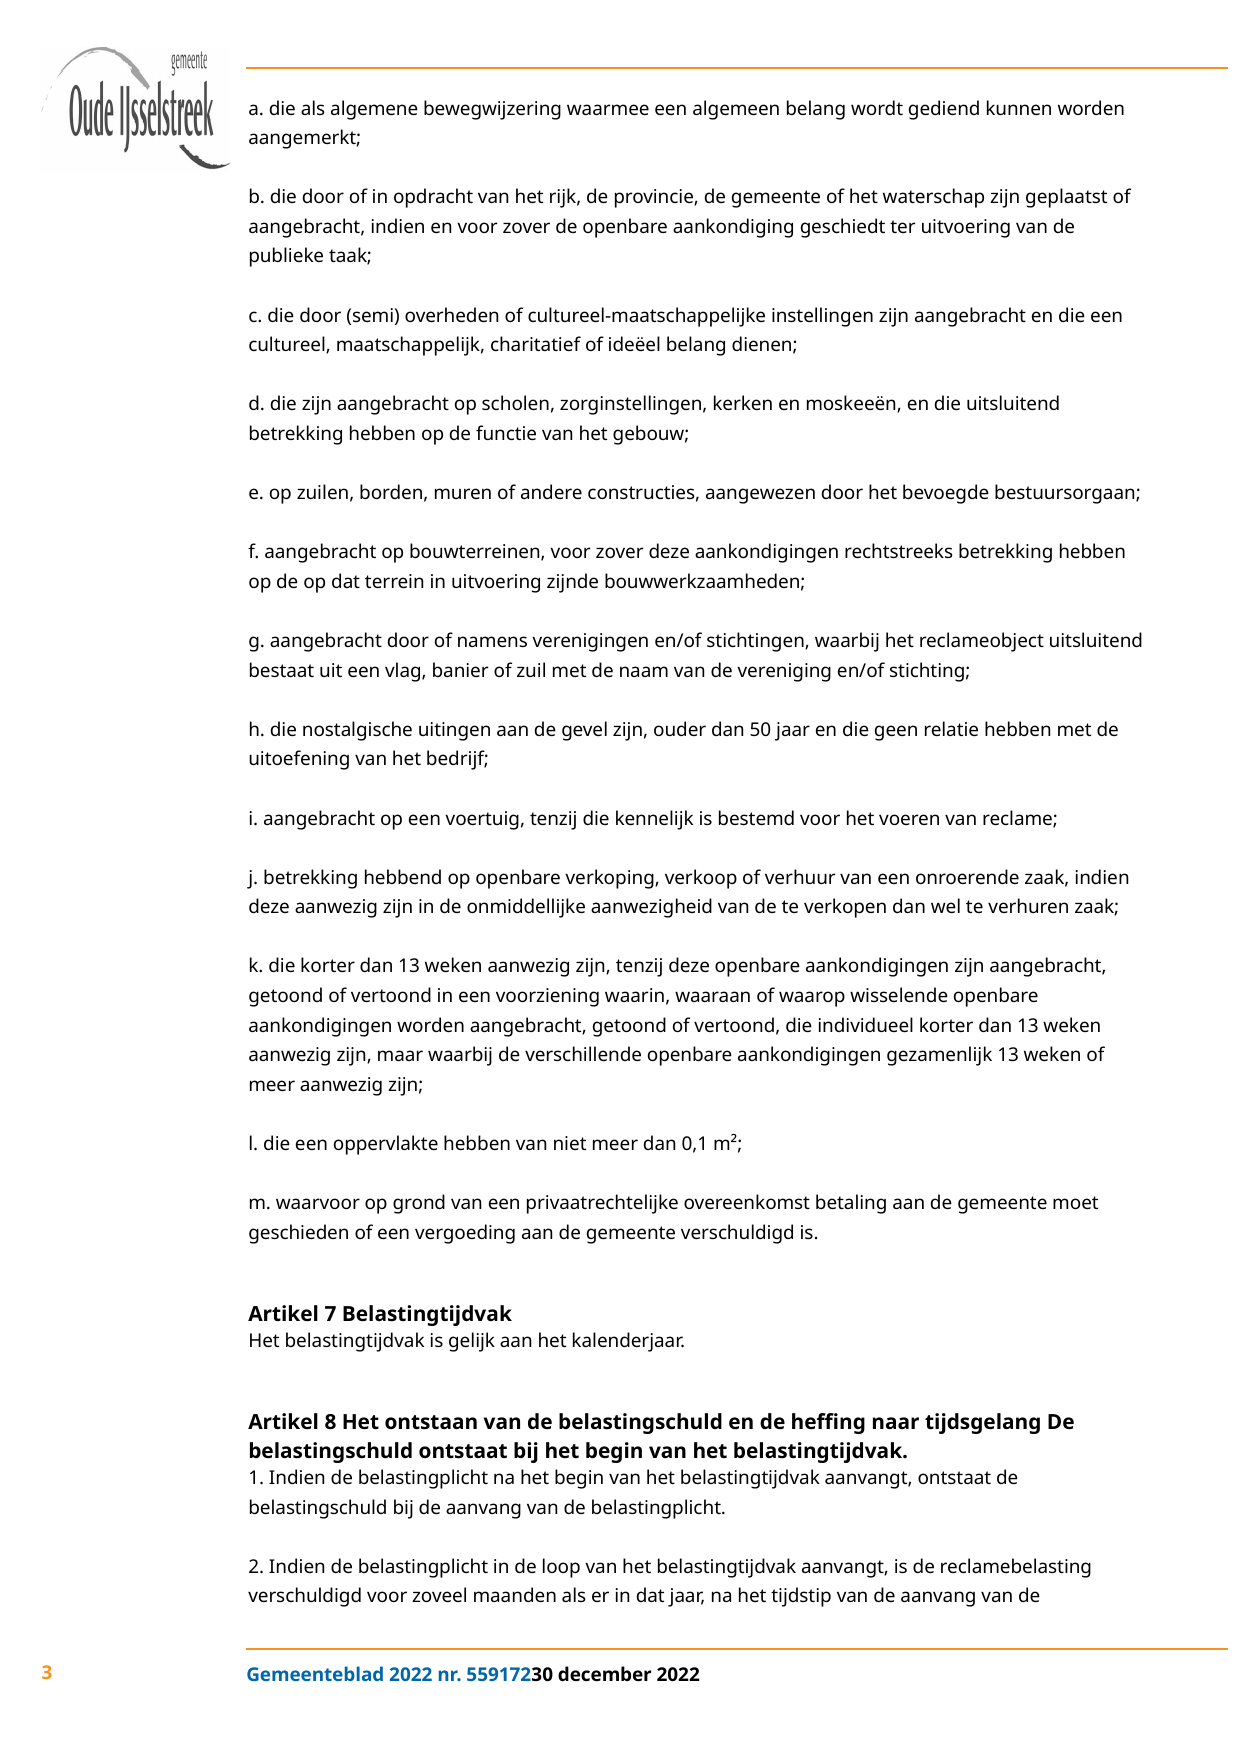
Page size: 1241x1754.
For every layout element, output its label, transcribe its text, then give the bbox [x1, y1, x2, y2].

text Artikel 8 Het ontstaan van de belastingschuld en de heffing naar tijdsgelang De belastingschuld ontstaat bij het begin van het belastingtijdvak. [248, 1407, 1152, 1464]
text e. op zuilen, borden, muren of andere constructies, aangewezen door het bevoegde bestuursorgaan; [248, 479, 1152, 505]
text h. die nostalgische uitingen aan de gevel zijn, ouder dan 50 jaar en die geen relatie hebben met de uitoefening van het bedrijf; [248, 716, 1152, 771]
text c. die door (semi) overheden of cultureel-maatschappelijke instellingen zijn aangebracht en die een cultureel, maatschappelijk, charitatief of ideëel belang dienen; [248, 302, 1152, 357]
text 1. Indien de belastingplicht na het begin van het belastingtijdvak aanvangt, ontstaat de belastingschuld bij de aanvang van de belastingplicht. [248, 1464, 1152, 1519]
text d. die zijn aangebracht op scholen, zorginstellingen, kerken en moskeeën, en die uitsluitend betrekking hebben op de functie van het gebouw; [248, 391, 1152, 446]
text m. waarvoor op grond van een privaatrechtelijke overeenkomst betaling aan de gemeente moet geschieden of een vergoeding aan de gemeente verschuldigd is. [248, 1189, 1152, 1245]
text f. aangebracht op bouwterreinen, voor zover deze aankondigingen rechtstreeks betrekking hebben op de op dat terrein in uitvoering zijnde bouwwerkzaamheden; [248, 538, 1152, 594]
text b. die door of in opdracht van het rijk, de provincie, de gemeente of het waterschap zijn geplaatst of aangebracht, indien en voor zover de openbare aankondiging geschiedt ter uitvoering van de publieke taak; [248, 183, 1152, 268]
text Het belastingtijdvak is gelijk aan het kalenderjaar. [248, 1327, 1152, 1353]
text a. die als algemene bewegwijzering waarmee een algemeen belang wordt gediend kunnen worden aangemerkt; [248, 95, 1152, 150]
text Artikel 7 Belastingtijdvak [248, 1299, 1152, 1327]
text l. die een oppervlakte hebben van niet meer dan 0,1 m²; [248, 1130, 1152, 1156]
text i. aangebracht op een voertuig, tenzij die kennelijk is bestemd voor het voeren van reclame; [248, 805, 1152, 831]
text g. aangebracht door of namens verenigingen en/of stichtingen, waarbij het reclameobject uitsluitend bestaat uit een vlag, banier of zuil met de naam van de vereniging en/of stichting; [248, 627, 1152, 683]
text k. die korter dan 13 weken aanwezig zijn, tenzij deze openbare aankondigingen zijn aangebracht, getoond of vertoond in een voorziening waarin, waaraan of waarop wisselende openbare aankondigingen worden aangebracht, getoond of vertoond, die individueel korter dan 13 weken aanwezig zijn, maar waarbij de verschillende openbare aankondigingen gezamenlijk 13 weken of meer aanwezig zijn; [248, 953, 1152, 1097]
text j. betrekking hebbend op openbare verkoping, verkoop of verhuur van een onroerende zaak, indien deze aanwezig zijn in de onmiddellijke aanwezigheid van de te verkopen dan wel te verhuren zaak; [248, 864, 1152, 919]
text 2. Indien de belastingplicht in de loop van het belastingtijdvak aanvangt, is de reclamebelasting verschuldigd voor zoveel maanden als er in dat jaar, na het tijdstip van de aanvang van de [248, 1553, 1152, 1608]
picture [41, 47, 231, 172]
